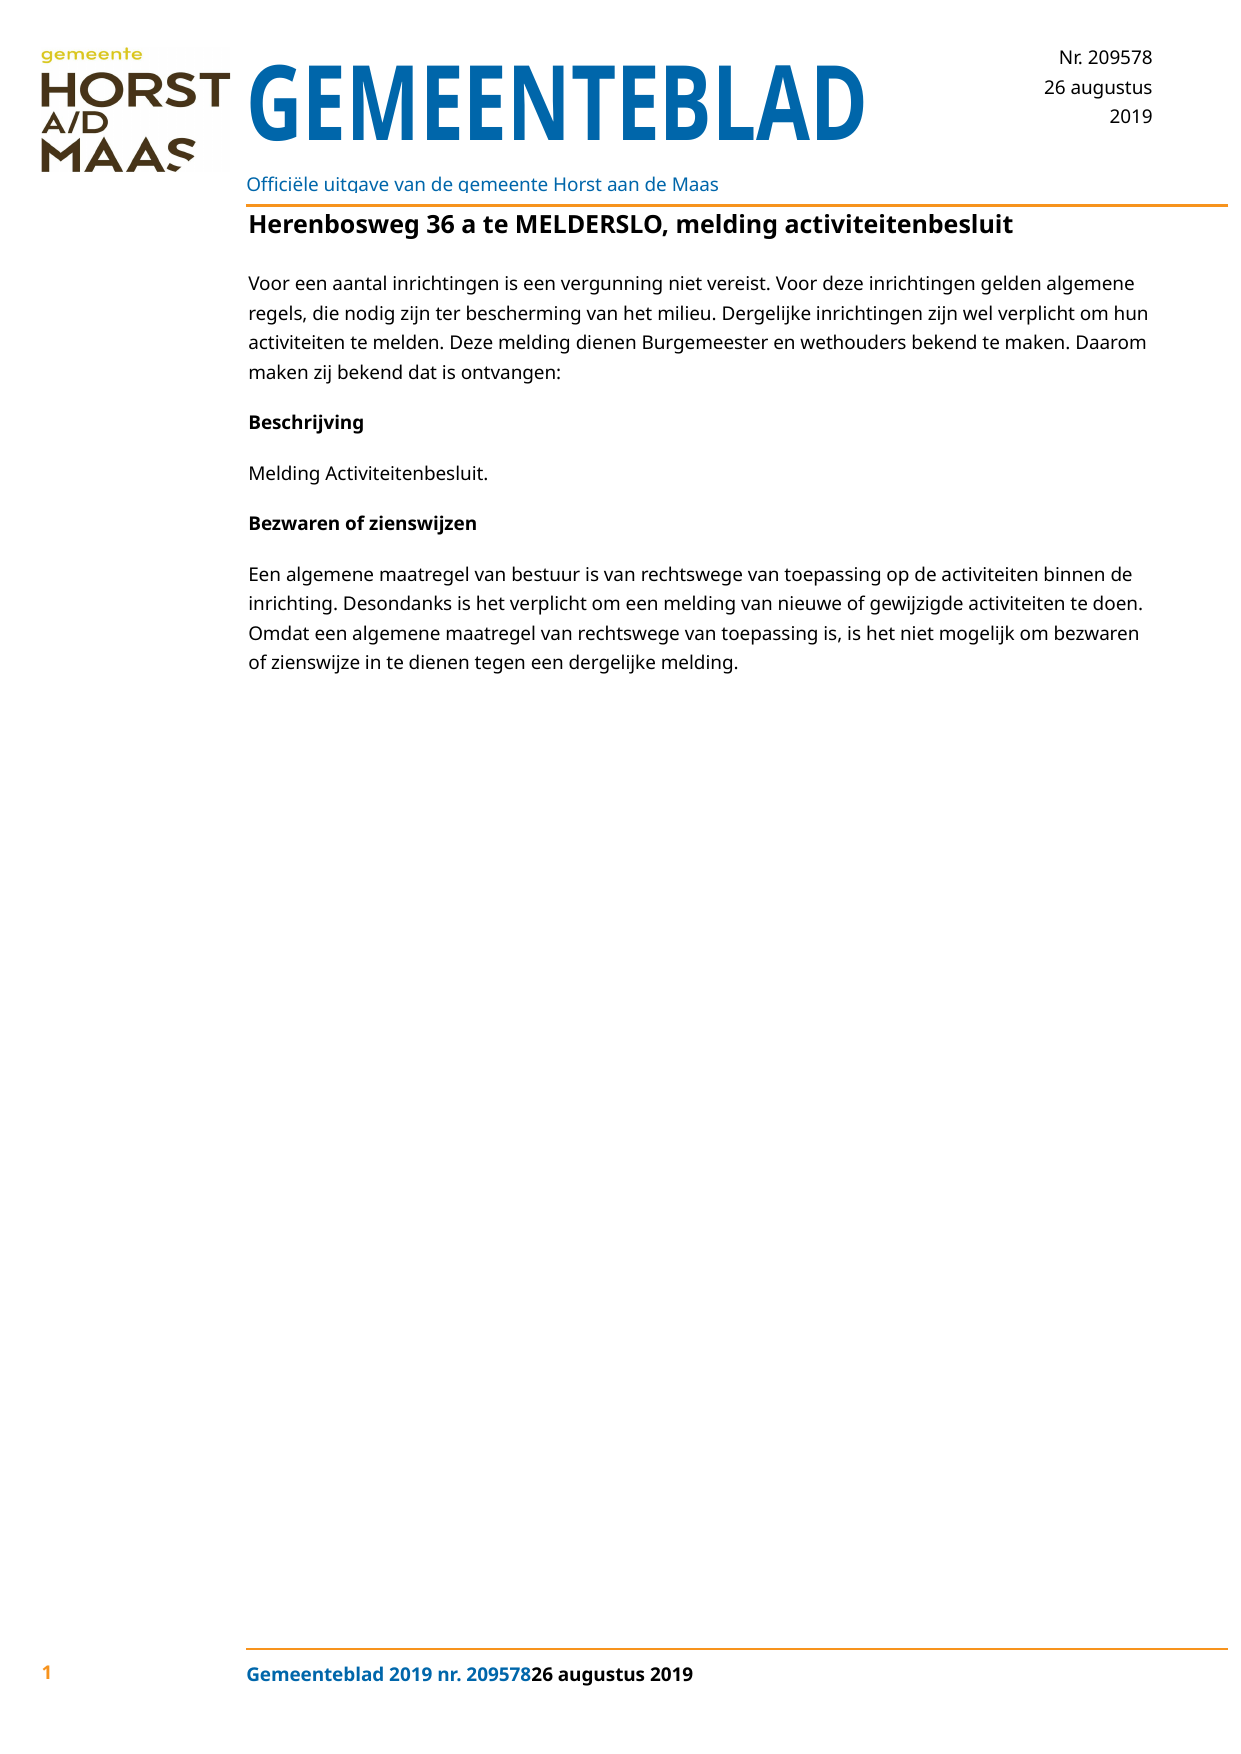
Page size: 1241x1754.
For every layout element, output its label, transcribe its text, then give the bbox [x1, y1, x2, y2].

text Herenbosweg 36 a te MELDERSLO, melding activiteitenbesluit [248, 207, 1152, 241]
text Melding Activiteitenbesluit. [248, 460, 1152, 486]
text Voor een aantal inrichtingen is een vergunning niet vereist. Voor deze inrichtingen gelden algemene regels, die nodig zijn ter bescherming van het milieu. Dergelijke inrichtingen zijn wel verplicht om hun activiteiten te melden. Deze melding dienen Burgemeester en wethouders bekend te maken. Daarom maken zij bekend dat is ontvangen: [248, 270, 1152, 385]
text Een algemene maatregel van bestuur is van rechtswege van toepassing op de activiteiten binnen de inrichting. Desondanks is het verplicht om een melding van nieuwe of gewijzigde activiteiten te doen. Omdat een algemene maatregel van rechtswege van toepassing is, is het niet mogelijk om bezwaren of zienswijze in te dienen tegen een dergelijke melding. [248, 561, 1152, 675]
text Bezwaren of zienswijzen [248, 510, 1152, 536]
text Beschrijving [248, 409, 1152, 435]
picture [41, 47, 231, 172]
